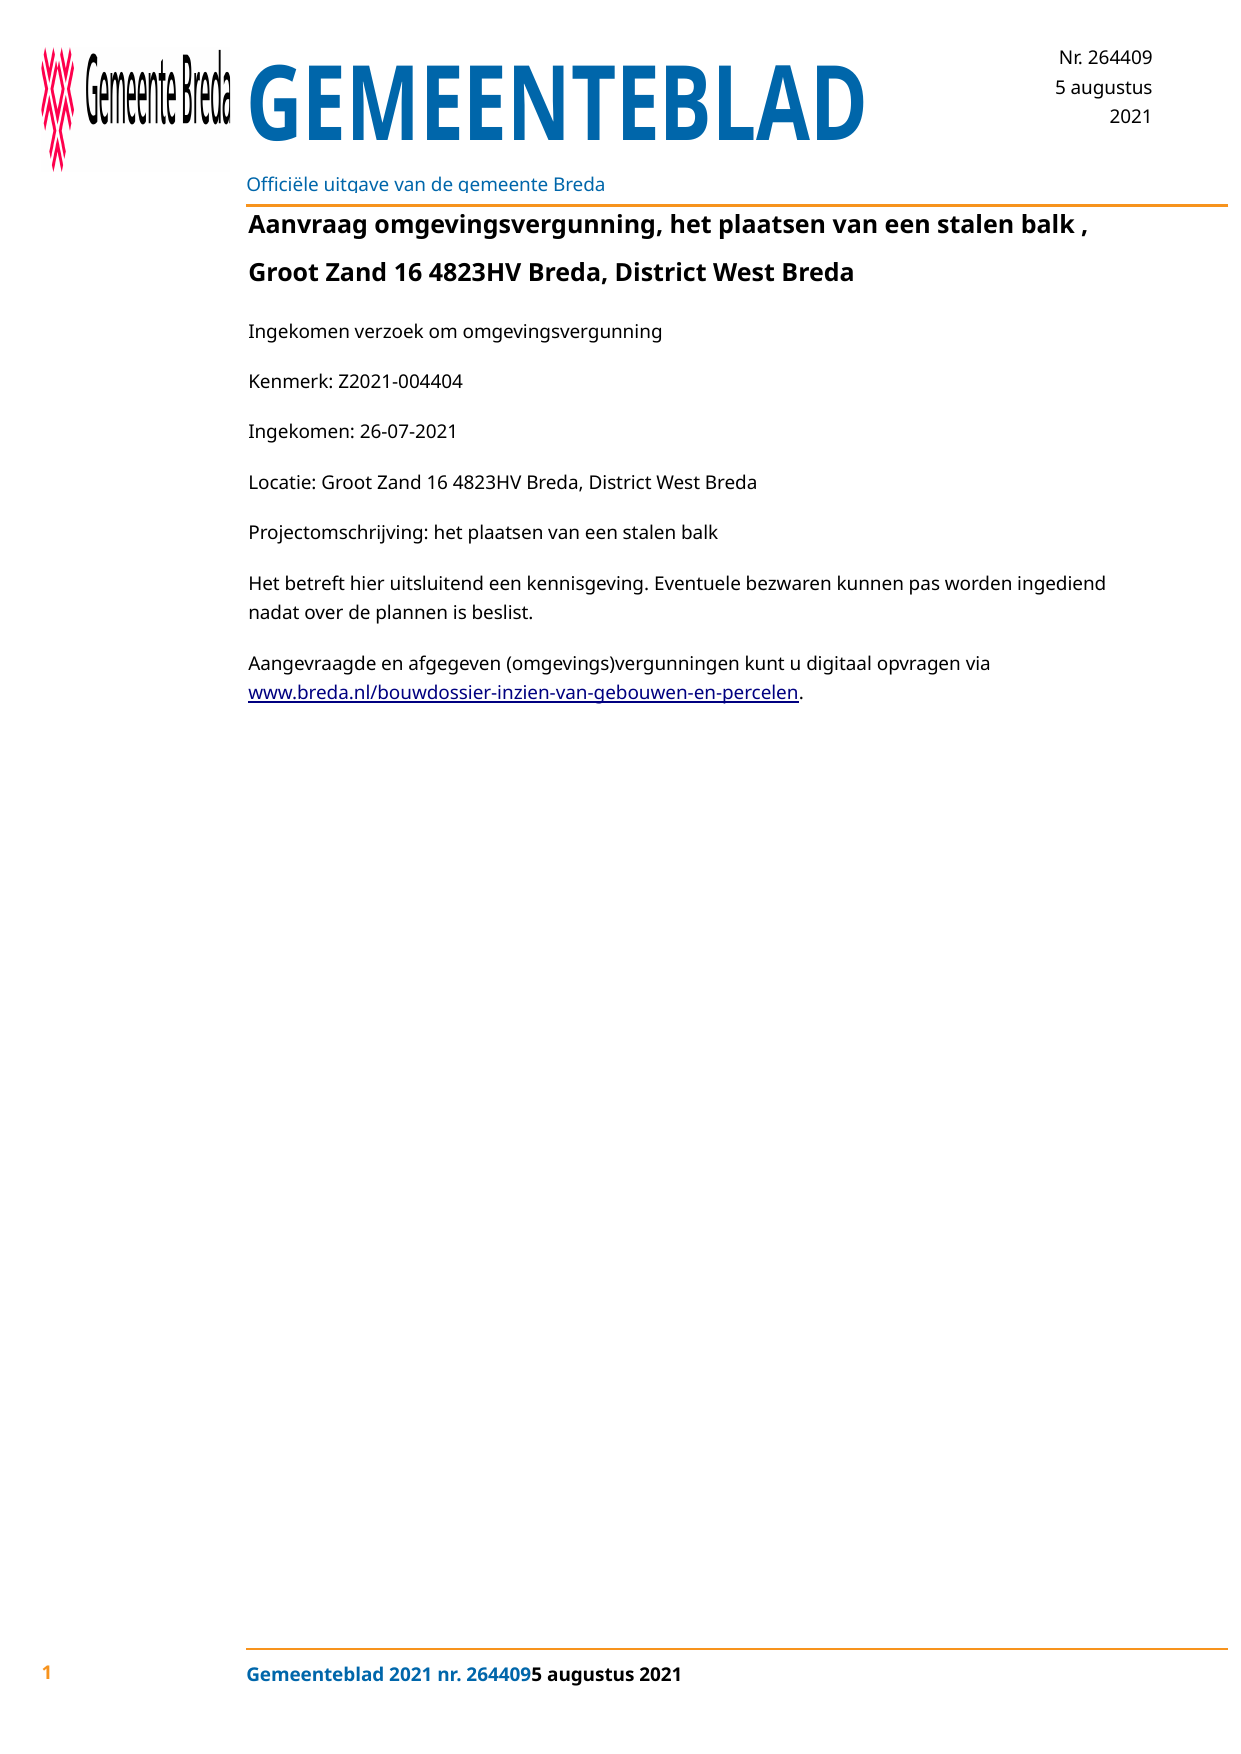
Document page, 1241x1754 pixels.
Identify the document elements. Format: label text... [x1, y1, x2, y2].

text Aangevraagde en afgegeven (omgevings)vergunningen kunt u digitaal opvragen via www.breda.nl/bouwdossier-inzien-van-gebouwen-en-percelen. [248, 650, 1152, 705]
text Kenmerk: Z2021-004404 [248, 368, 1152, 394]
text Ingekomen: 26-07-2021 [248, 419, 1152, 444]
text Projectomschrijving: het plaatsen van een stalen balk [248, 519, 1152, 545]
picture [41, 47, 231, 172]
text Ingekomen verzoek om omgevingsvergunning [248, 318, 1152, 344]
text Het betreft hier uitsluitend een kennisgeving. Eventuele bezwaren kunnen pas worden ingediend nadat over de plannen is beslist. [248, 570, 1152, 625]
text Locatie: Groot Zand 16 4823HV Breda, District West Breda [248, 469, 1152, 495]
text Aanvraag omgevingsvergunning, het plaatsen van een stalen balk , Groot Zand 16 4823HV Breda, District West Breda [248, 207, 1152, 288]
